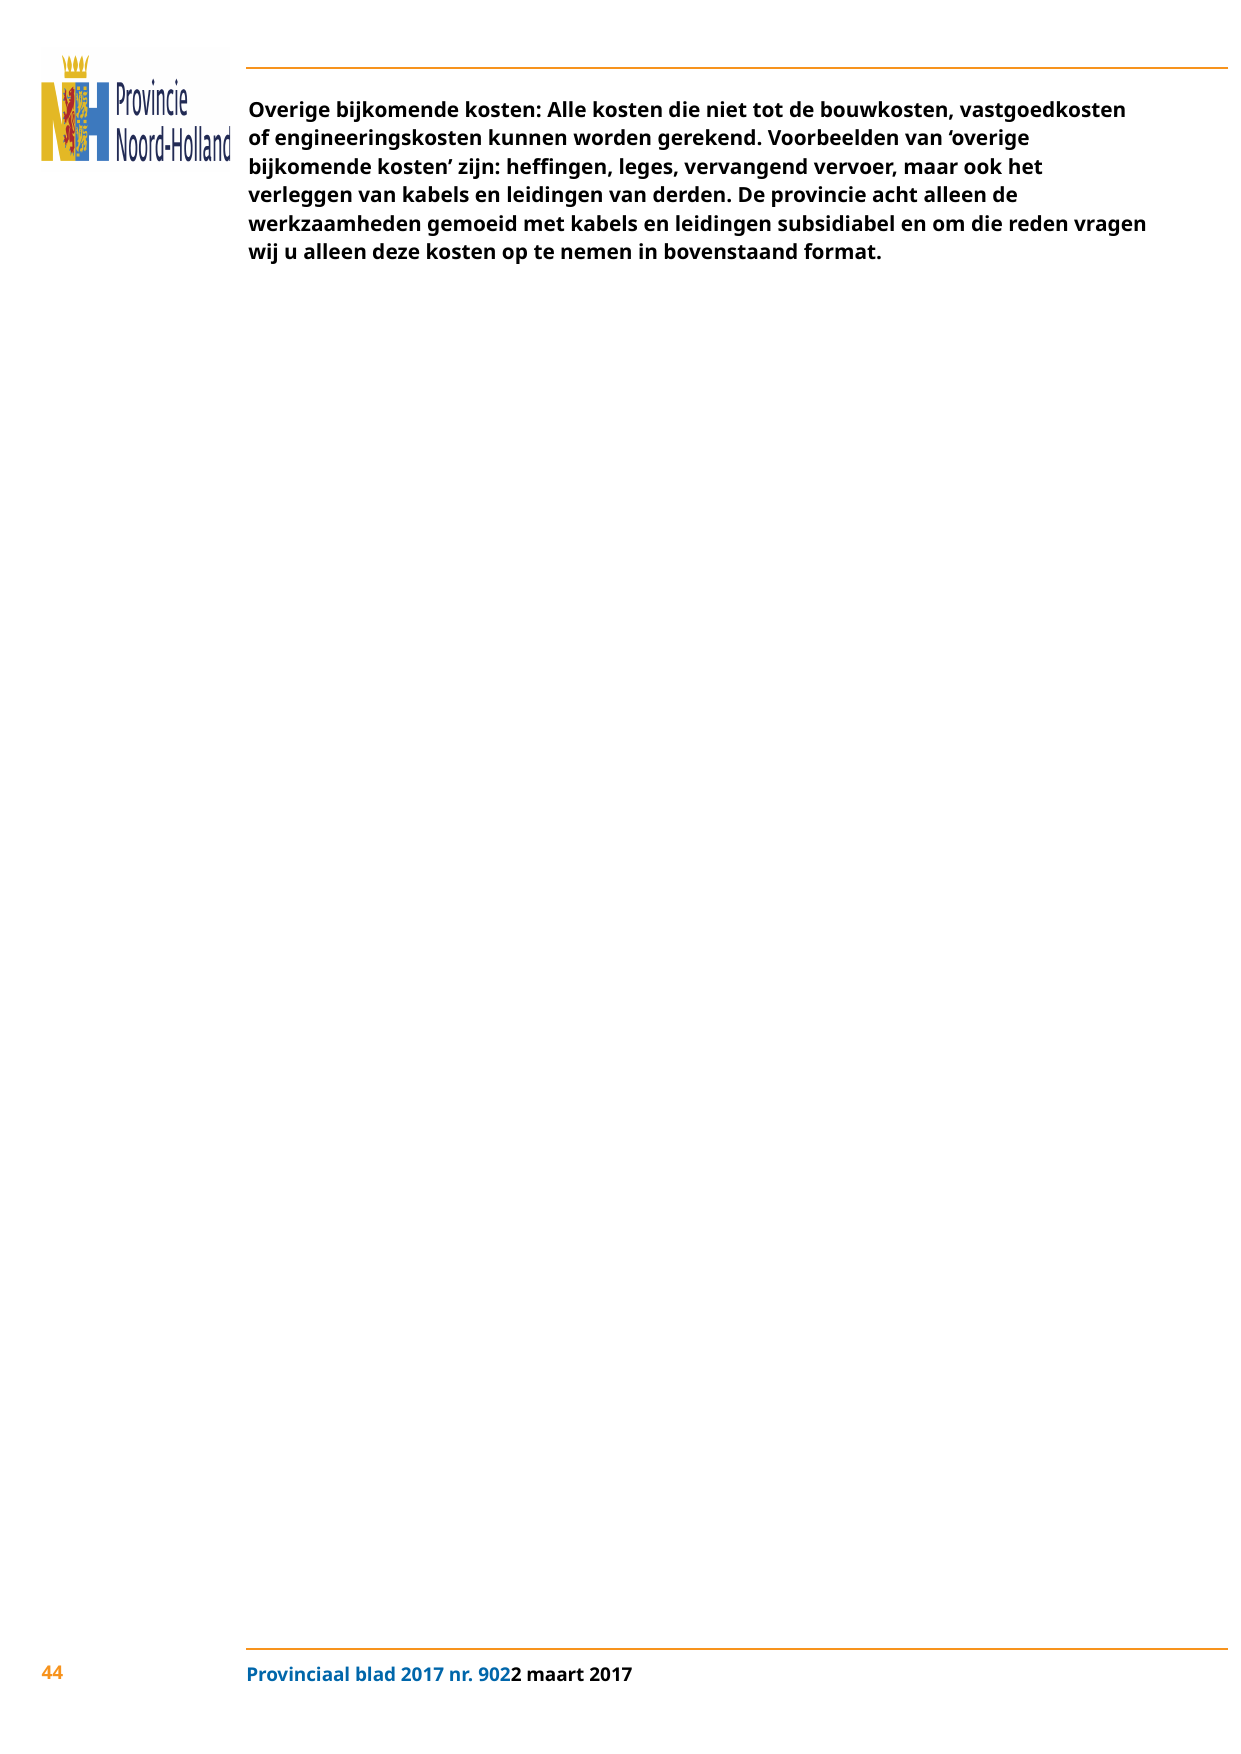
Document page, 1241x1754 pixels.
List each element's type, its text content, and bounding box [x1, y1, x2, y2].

picture [41, 47, 231, 172]
text Overige bijkomende kosten: Alle kosten die niet tot de bouwkosten, vastgoedkosten of engineeringskosten kunnen worden gerekend. Voorbeelden van ‘overige bijkomende kosten’ zijn: heffingen, leges, vervangend vervoer, maar ook het verleggen van kabels en leidingen van derden. De provincie acht alleen de werkzaamheden gemoeid met kabels en leidingen subsidiabel en om die reden vragen wij u alleen deze kosten op te nemen in bovenstaand format. [248, 95, 1152, 266]
